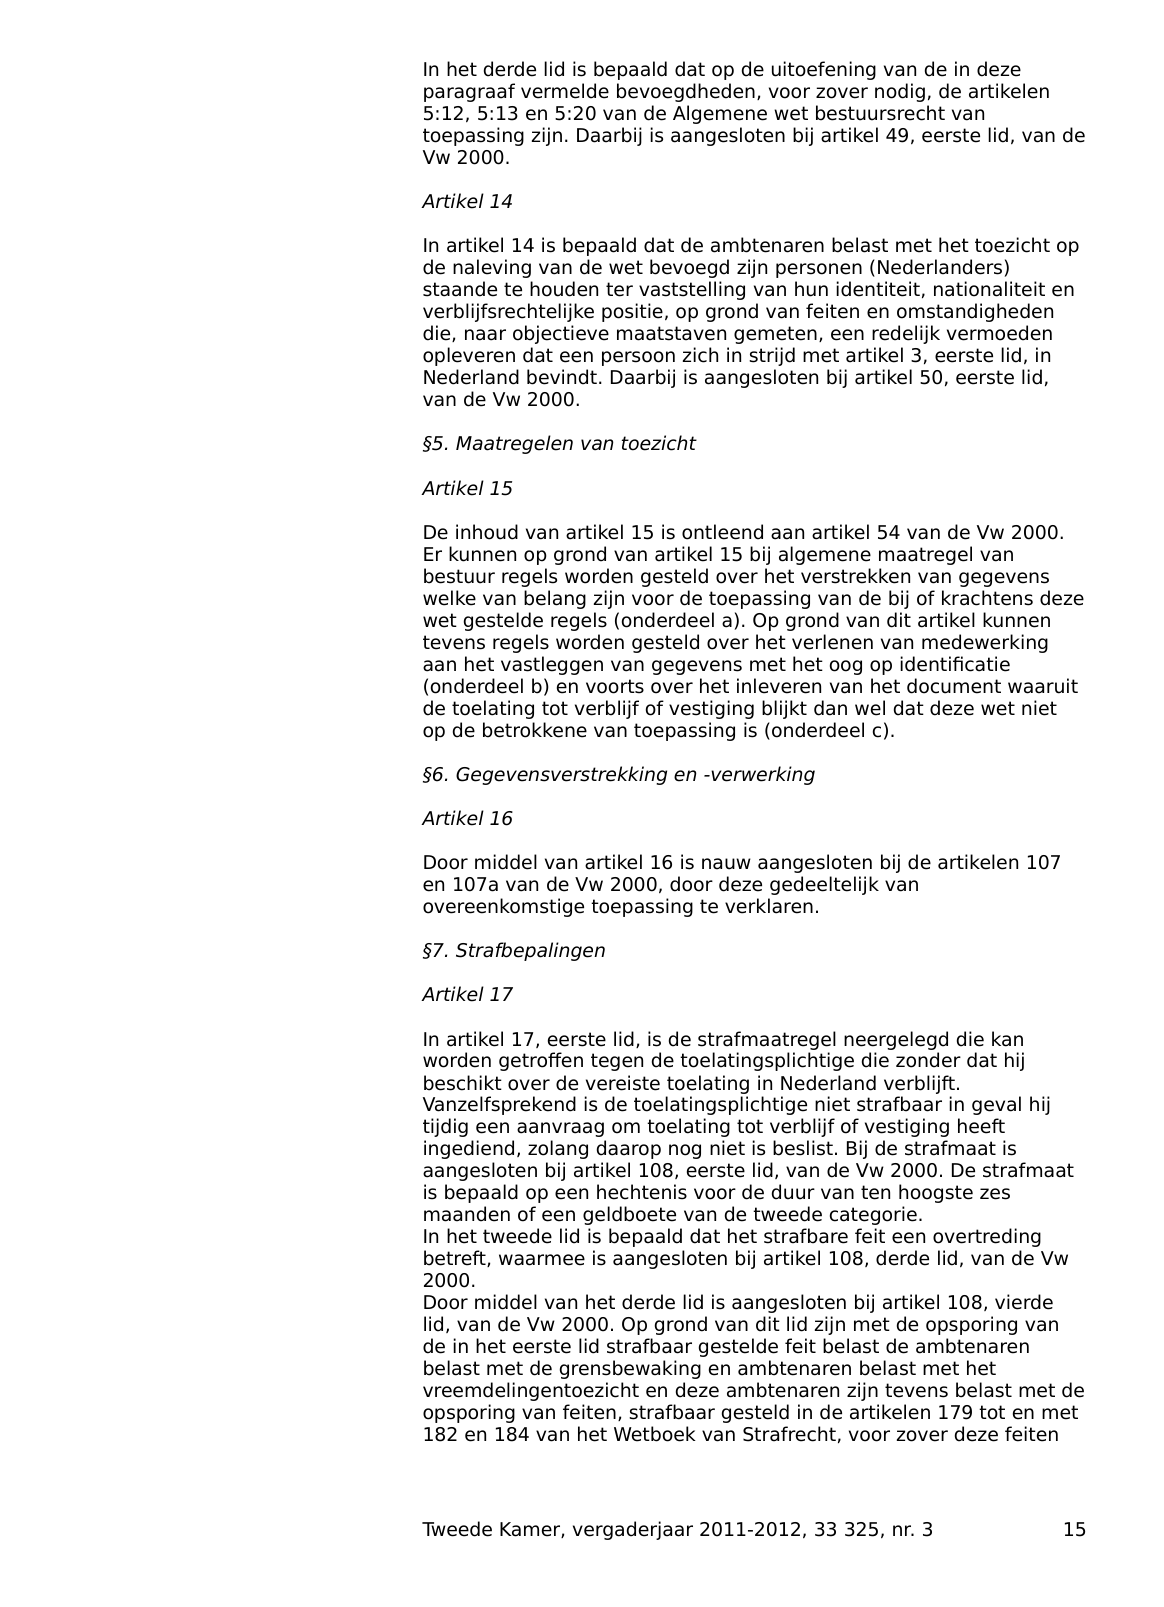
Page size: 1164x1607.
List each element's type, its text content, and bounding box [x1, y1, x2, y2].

text In het tweede lid is bepaald dat het strafbare feit een overtreding betreft, waarmee is aangesloten bij artikel 108, derde lid, van de Vw 2000. [422, 1226, 1087, 1292]
subtitle §5. Maatregelen van toezicht [422, 433, 1087, 455]
subtitle §6. Gegevensverstrekking en -verwerking [422, 764, 1087, 786]
subtitle Artikel 14 [422, 191, 1087, 213]
text Door middel van het derde lid is aangesloten bij artikel 108, vierde lid, van de Vw 2000. Op grond van dit lid zijn met de opsporing van de in het eerste lid strafbaar gestelde feit belast de ambtenaren belast met de grensbewaking en ambtenaren belast met het vreemdelingentoezicht en deze ambtenaren zijn tevens belast met de opsporing van feiten, strafbaar gesteld in de artikelen 179 tot en met 182 en 184 van het Wetboek van Strafrecht, voor zover deze feiten [422, 1292, 1087, 1446]
text Door middel van artikel 16 is nauw aangesloten bij de artikelen 107 en 107a van de Vw 2000, door deze gedeeltelijk van overeenkomstige toepassing te verklaren. [422, 852, 1087, 918]
text In artikel 14 is bepaald dat de ambtenaren belast met het toezicht op de naleving van de wet bevoegd zijn personen (Nederlanders) staande te houden ter vaststelling van hun identiteit, nationaliteit en verblijfsrechtelijke positie, op grond van feiten en omstandigheden die, naar objectieve maatstaven gemeten, een redelijk vermoeden opleveren dat een persoon zich in strijd met artikel 3, eerste lid, in Nederland bevindt. Daarbij is aangesloten bij artikel 50, eerste lid, van de Vw 2000. [422, 235, 1087, 411]
subtitle §7. Strafbepalingen [422, 940, 1087, 962]
text In artikel 17, eerste lid, is de strafmaatregel neergelegd die kan worden getroffen tegen de toelatingsplichtige die zonder dat hij beschikt over de vereiste toelating in Nederland verblijft. Vanzelfsprekend is de toelatingsplichtige niet strafbaar in geval hij tijdig een aanvraag om toelating tot verblijf of vestiging heeft ingediend, zolang daarop nog niet is beslist. Bij de strafmaat is aangesloten bij artikel 108, eerste lid, van de Vw 2000. De strafmaat is bepaald op een hechtenis voor de duur van ten hoogste zes maanden of een geldboete van de tweede categorie. [422, 1028, 1087, 1226]
subtitle Artikel 15 [422, 477, 1087, 499]
text De inhoud van artikel 15 is ontleend aan artikel 54 van de Vw 2000. Er kunnen op grond van artikel 15 bij algemene maatregel van bestuur regels worden gesteld over het verstrekken van gegevens welke van belang zijn voor de toepassing van de bij of krachtens deze wet gestelde regels (onderdeel a). Op grond van dit artikel kunnen tevens regels worden gesteld over het verlenen van medewerking aan het vastleggen van gegevens met het oog op identificatie (onderdeel b) en voorts over het inleveren van het document waaruit de toelating tot verblijf of vestiging blijkt dan wel dat deze wet niet op de betrokkene van toepassing is (onderdeel c). [422, 522, 1087, 741]
subtitle Artikel 17 [422, 984, 1087, 1006]
text In het derde lid is bepaald dat op de uitoefening van de in deze paragraaf vermelde bevoegdheden, voor zover nodig, de artikelen 5:12, 5:13 en 5:20 van de Algemene wet bestuursrecht van toepassing zijn. Daarbij is aangesloten bij artikel 49, eerste lid, van de Vw 2000. [422, 59, 1087, 169]
subtitle Artikel 16 [422, 808, 1087, 830]
